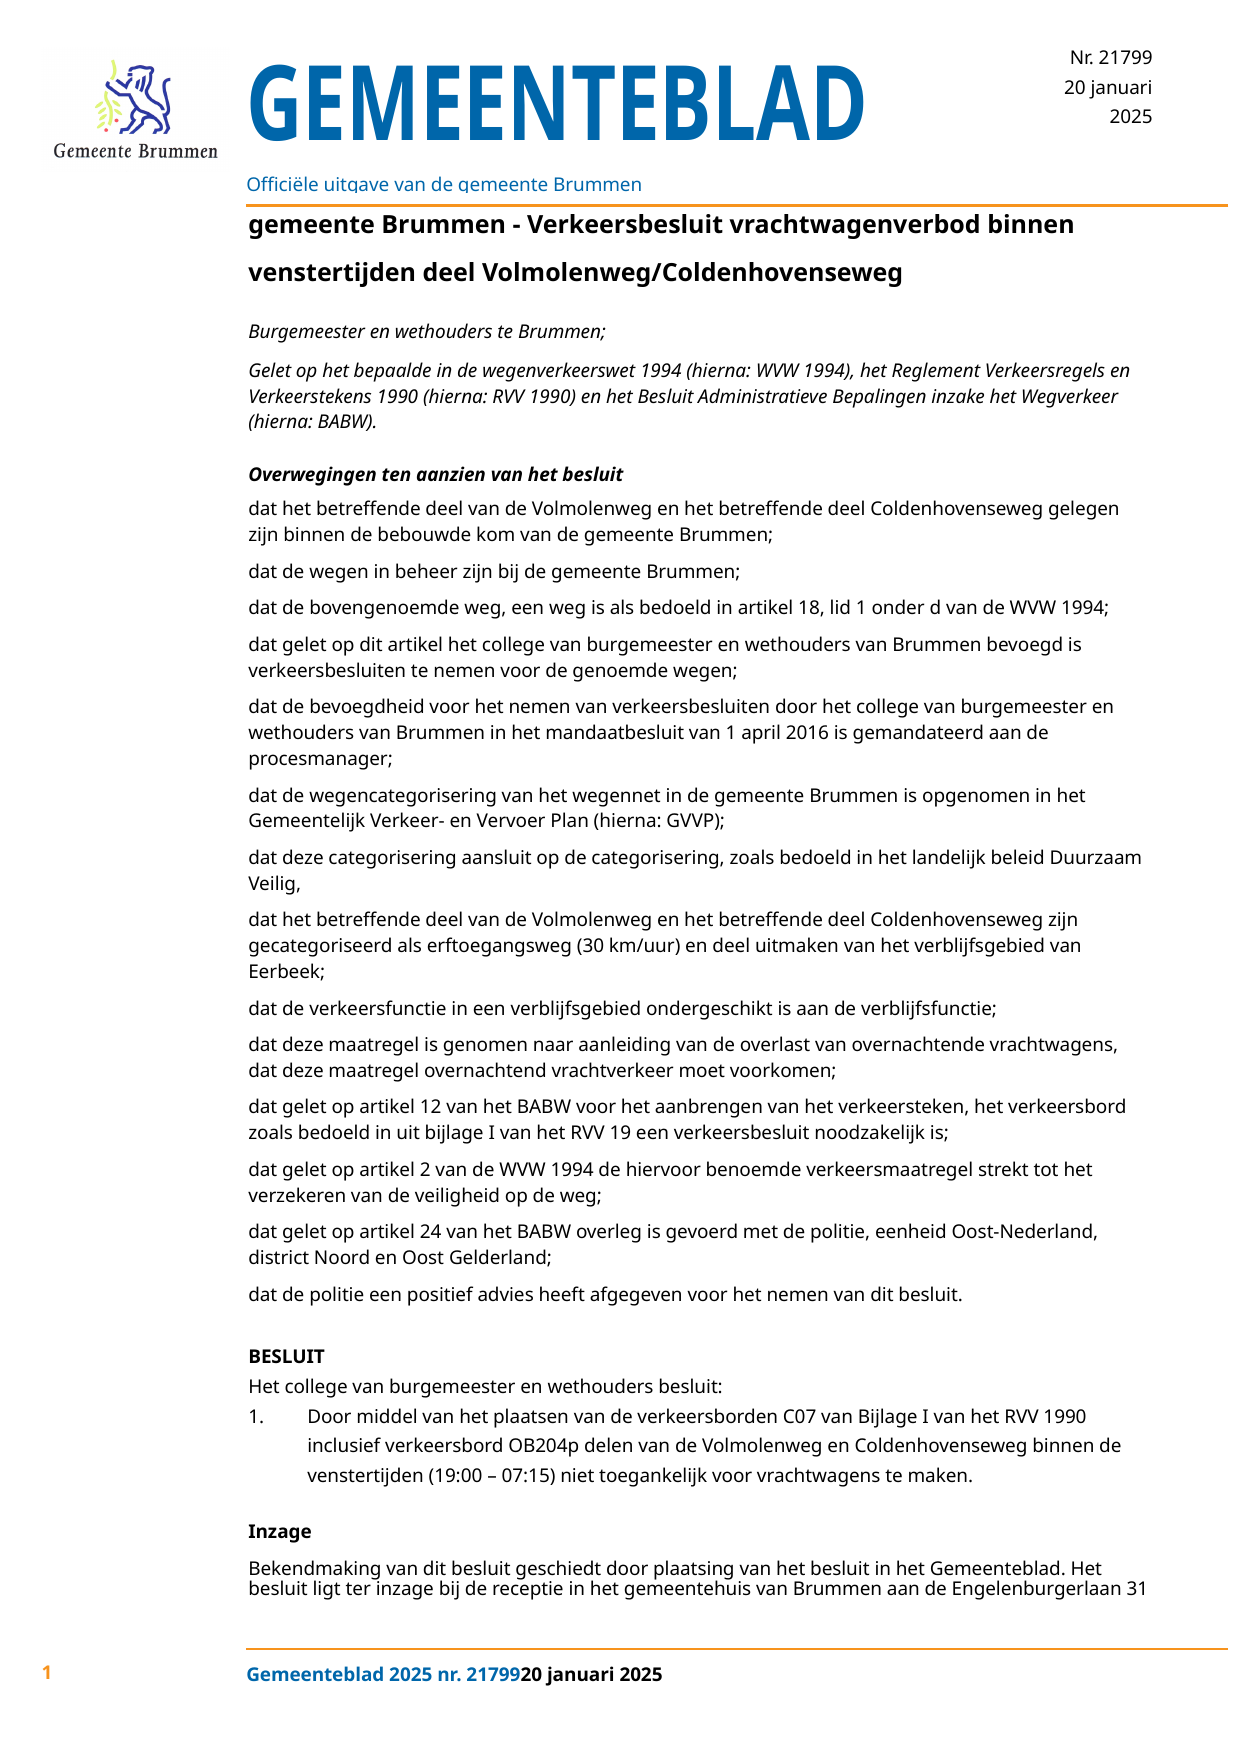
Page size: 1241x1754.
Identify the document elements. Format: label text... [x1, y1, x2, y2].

text BESLUIT [248, 1344, 1152, 1369]
text Bekendmaking van dit besluit geschiedt door plaatsing van het besluit in het Gemeenteblad. Het besluit ligt ter inzage bij de receptie in het gemeentehuis van Brummen aan de Engelenburgerlaan 31 [248, 1560, 1152, 1599]
text dat de verkeersfunctie in een verblijfsgebied ondergeschikt is aan de verblijfsfunctie; [248, 995, 1152, 1020]
text dat de bevoegdheid voor het nemen van verkeersbesluiten door het college van burgemeester en wethouders van Brummen in het mandaatbesluit van 1 april 2016 is gemandateerd aan de procesmanager; [248, 694, 1152, 771]
picture [41, 47, 231, 172]
text dat gelet op dit artikel het college van burgemeester en wethouders van Brummen bevoegd is verkeersbesluiten te nemen voor de genoemde wegen; [248, 631, 1152, 683]
text Overwegingen ten aanzien van het besluit [248, 461, 1152, 487]
text Het college van burgemeester en wethouders besluit: [248, 1373, 1152, 1399]
text dat de politie een positief advies heeft afgegeven voor het nemen van dit besluit. [248, 1281, 1152, 1307]
text dat gelet op artikel 24 van het BABW overleg is gevoerd met de politie, eenheid Oost-Nederland, district Noord en Oost Gelderland; [248, 1218, 1152, 1270]
text dat de wegen in beheer zijn bij de gemeente Brummen; [248, 558, 1152, 584]
text dat gelet op artikel 12 van het BABW voor het aanbrengen van het verkeersteken, het verkeersbord zoals bedoeld in uit bijlage I van het RVV 19 een verkeersbesluit noodzakelijk is; [248, 1094, 1152, 1145]
text dat de wegencategorisering van het wegennet in de gemeente Brummen is opgenomen in het Gemeentelijk Verkeer- en Vervoer Plan (hierna: GVVP); [248, 782, 1152, 833]
text dat de bovengenoemde weg, een weg is als bedoeld in artikel 18, lid 1 onder d van de WVW 1994; [248, 594, 1152, 620]
text Burgemeester en wethouders te Brummen; [248, 318, 1152, 344]
text dat deze maatregel is genomen naar aanleiding van de overlast van overnachtende vrachtwagens, dat deze maatregel overnachtend vrachtverkeer moet voorkomen; [248, 1031, 1152, 1083]
text Gelet op het bepaalde in de wegenverkeerswet 1994 (hierna: WVW 1994), het Reglement Verkeersregels en Verkeerstekens 1990 (hierna: RVV 1990) en het Besluit Administratieve Bepalingen inzake het Wegverkeer (hierna: BABW). [248, 357, 1152, 434]
text dat gelet op artikel 2 van de WVW 1994 de hiervoor benoemde verkeersmaatregel strekt tot het verzekeren van de veiligheid op de weg; [248, 1156, 1152, 1208]
list Door middel van het plaatsen van de verkeersborden C07 van Bijlage I van het RVV 1990 inclusief verkeersbord OB204p delen van de Volmolenweg en Coldenhovenseweg binnen de venstertijden (19:00 – 07:15) niet toegankelijk voor vrachtwagens te maken. [248, 1403, 1152, 1488]
text dat deze categorisering aansluit op de categorisering, zoals bedoeld in het landelijk beleid Duurzaam Veilig, [248, 844, 1152, 896]
text gemeente Brummen - Verkeersbesluit vrachtwagenverbod binnen venstertijden deel Volmolenweg/Coldenhovenseweg [248, 207, 1152, 288]
text Inzage [248, 1523, 1152, 1543]
text dat het betreffende deel van de Volmolenweg en het betreffende deel Coldenhovenseweg zijn gecategoriseerd als erftoegangsweg (30 km/uur) en deel uitmaken van het verblijfsgebied van Eerbeek; [248, 907, 1152, 984]
text dat het betreffende deel van de Volmolenweg en het betreffende deel Coldenhovenseweg gelegen zijn binnen de bebouwde kom van de gemeente Brummen; [248, 496, 1152, 547]
